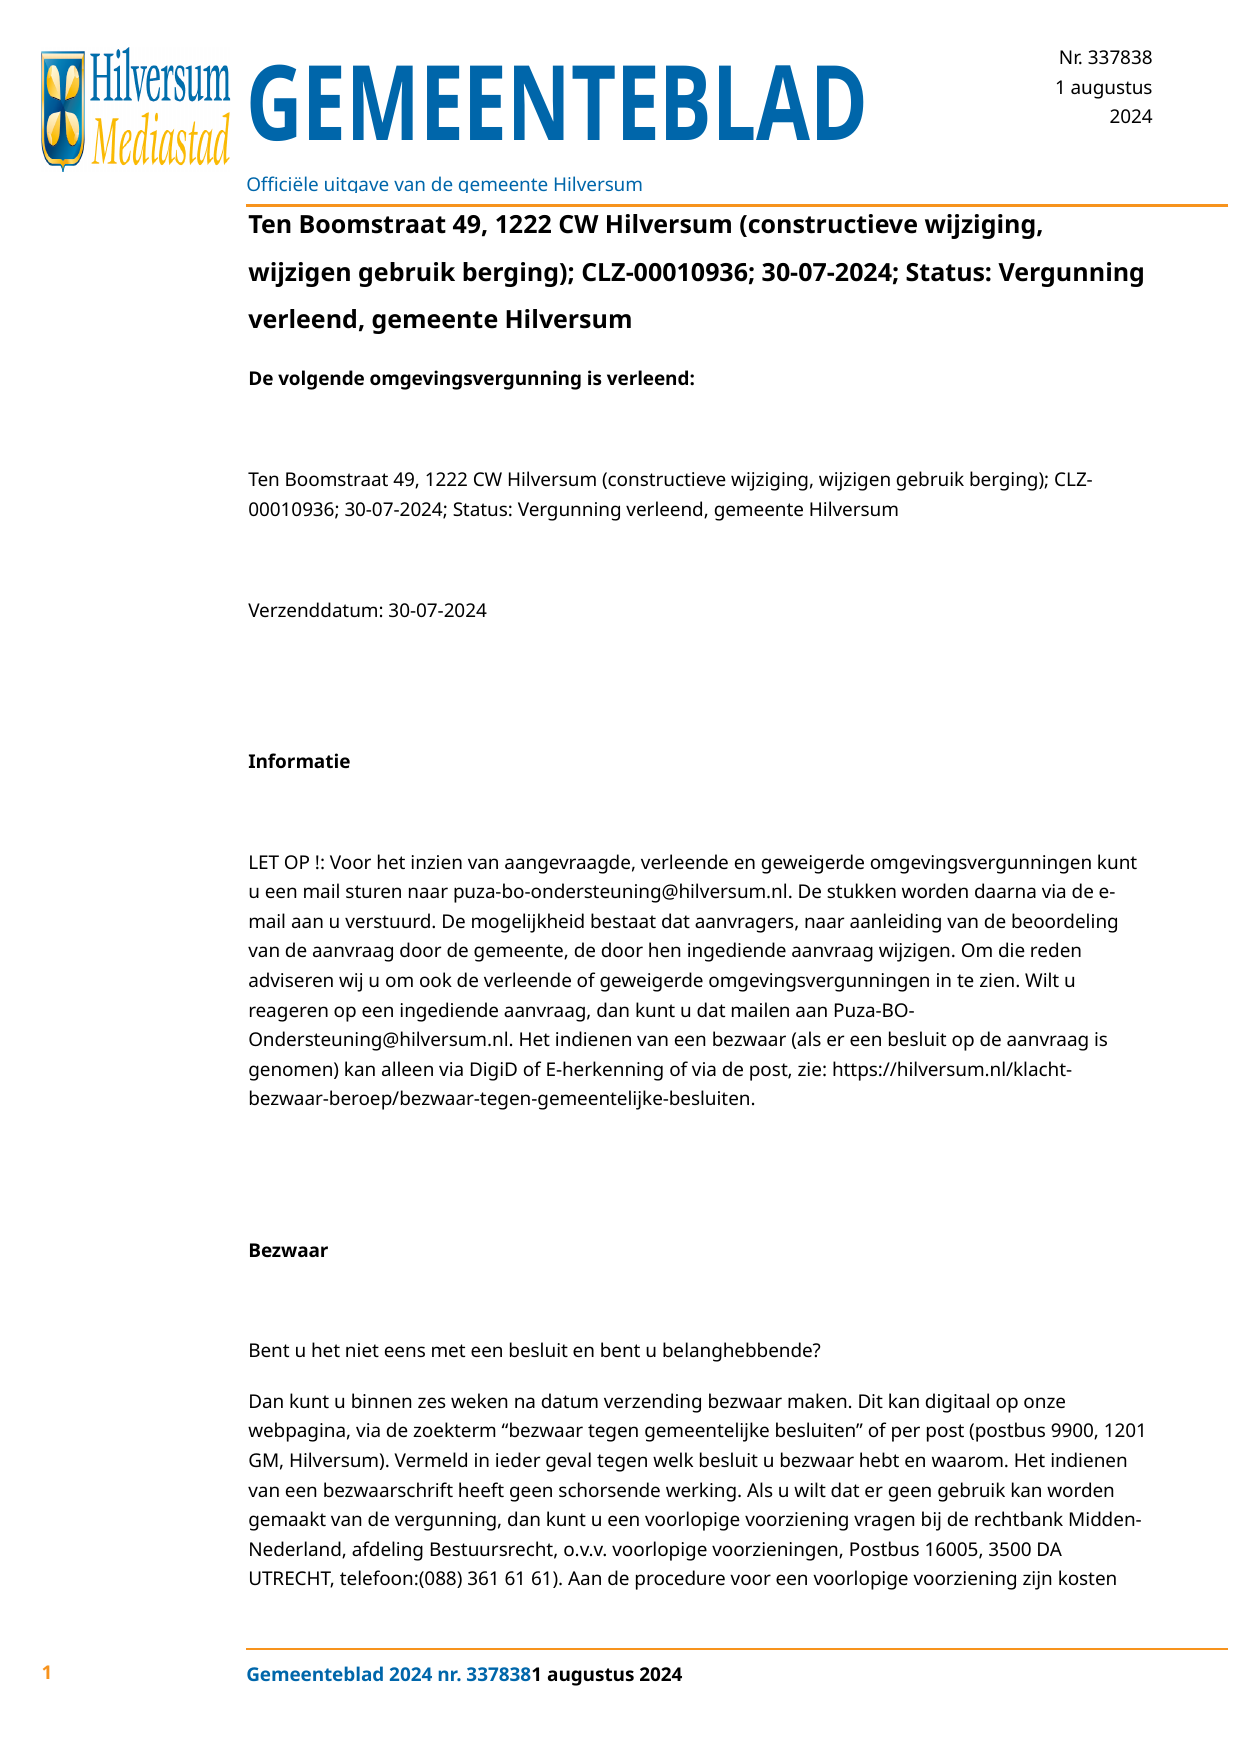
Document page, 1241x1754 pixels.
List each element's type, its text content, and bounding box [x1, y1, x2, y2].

text Ten Boomstraat 49, 1222 CW Hilversum (constructieve wijziging, wijzigen gebruik berging); CLZ-00010936; 30-07-2024; Status: Vergunning verleend, gemeente Hilversum [248, 466, 1152, 522]
text Bezwaar [248, 1237, 1152, 1262]
text Verzenddatum: 30-07-2024 [248, 597, 1152, 622]
text De volgende omgevingsvergunning is verleend: [248, 366, 1152, 391]
text Informatie [248, 748, 1152, 774]
text Bent u het niet eens met een besluit en bent u belanghebbende? [248, 1338, 1152, 1363]
text Dan kunt u binnen zes weken na datum verzending bezwaar maken. Dit kan digitaal op onze webpagina, via de zoekterm “bezwaar tegen gemeentelijke besluiten” of per post (postbus 9900, 1201 GM, Hilversum). Vermeld in ieder geval tegen welk besluit u bezwaar hebt en waarom. Het indienen van een bezwaarschrift heeft geen schorsende werking. Als u wilt dat er geen gebruik kan worden gemaakt van de vergunning, dan kunt u een voorlopige voorziening vragen bij de rechtbank Midden-Nederland, afdeling Bestuursrecht, o.v.v. voorlopige voorzieningen, Postbus 16005, 3500 DA UTRECHT, telefoon:(088) 361 61 61). Aan de procedure voor een voorlopige voorziening zijn kosten [248, 1388, 1152, 1591]
picture [41, 47, 231, 172]
text LET OP !: Voor het inzien van aangevraagde, verleende en geweigerde omgevingsvergunningen kunt u een mail sturen naar puza-bo-ondersteuning@hilversum.nl. De stukken worden daarna via de e-mail aan u verstuurd. De mogelijkheid bestaat dat aanvragers, naar aanleiding van de beoordeling van de aanvraag door de gemeente, de door hen ingediende aanvraag wijzigen. Om die reden adviseren wij u om ook de verleende of geweigerde omgevingsvergunningen in te zien. Wilt u reageren op een ingediende aanvraag, dan kunt u dat mailen aan Puza-BO-Ondersteuning@hilversum.nl. Het indienen van een bezwaar (als er een besluit op de aanvraag is genomen) kan alleen via DigiD of E-herkenning of via de post, zie: https://hilversum.nl/klacht-bezwaar-beroep/bezwaar-tegen-gemeentelijke-besluiten. [248, 849, 1152, 1111]
text Ten Boomstraat 49, 1222 CW Hilversum (constructieve wijziging, wijzigen gebruik berging); CLZ-00010936; 30-07-2024; Status: Vergunning verleend, gemeente Hilversum [248, 207, 1152, 336]
